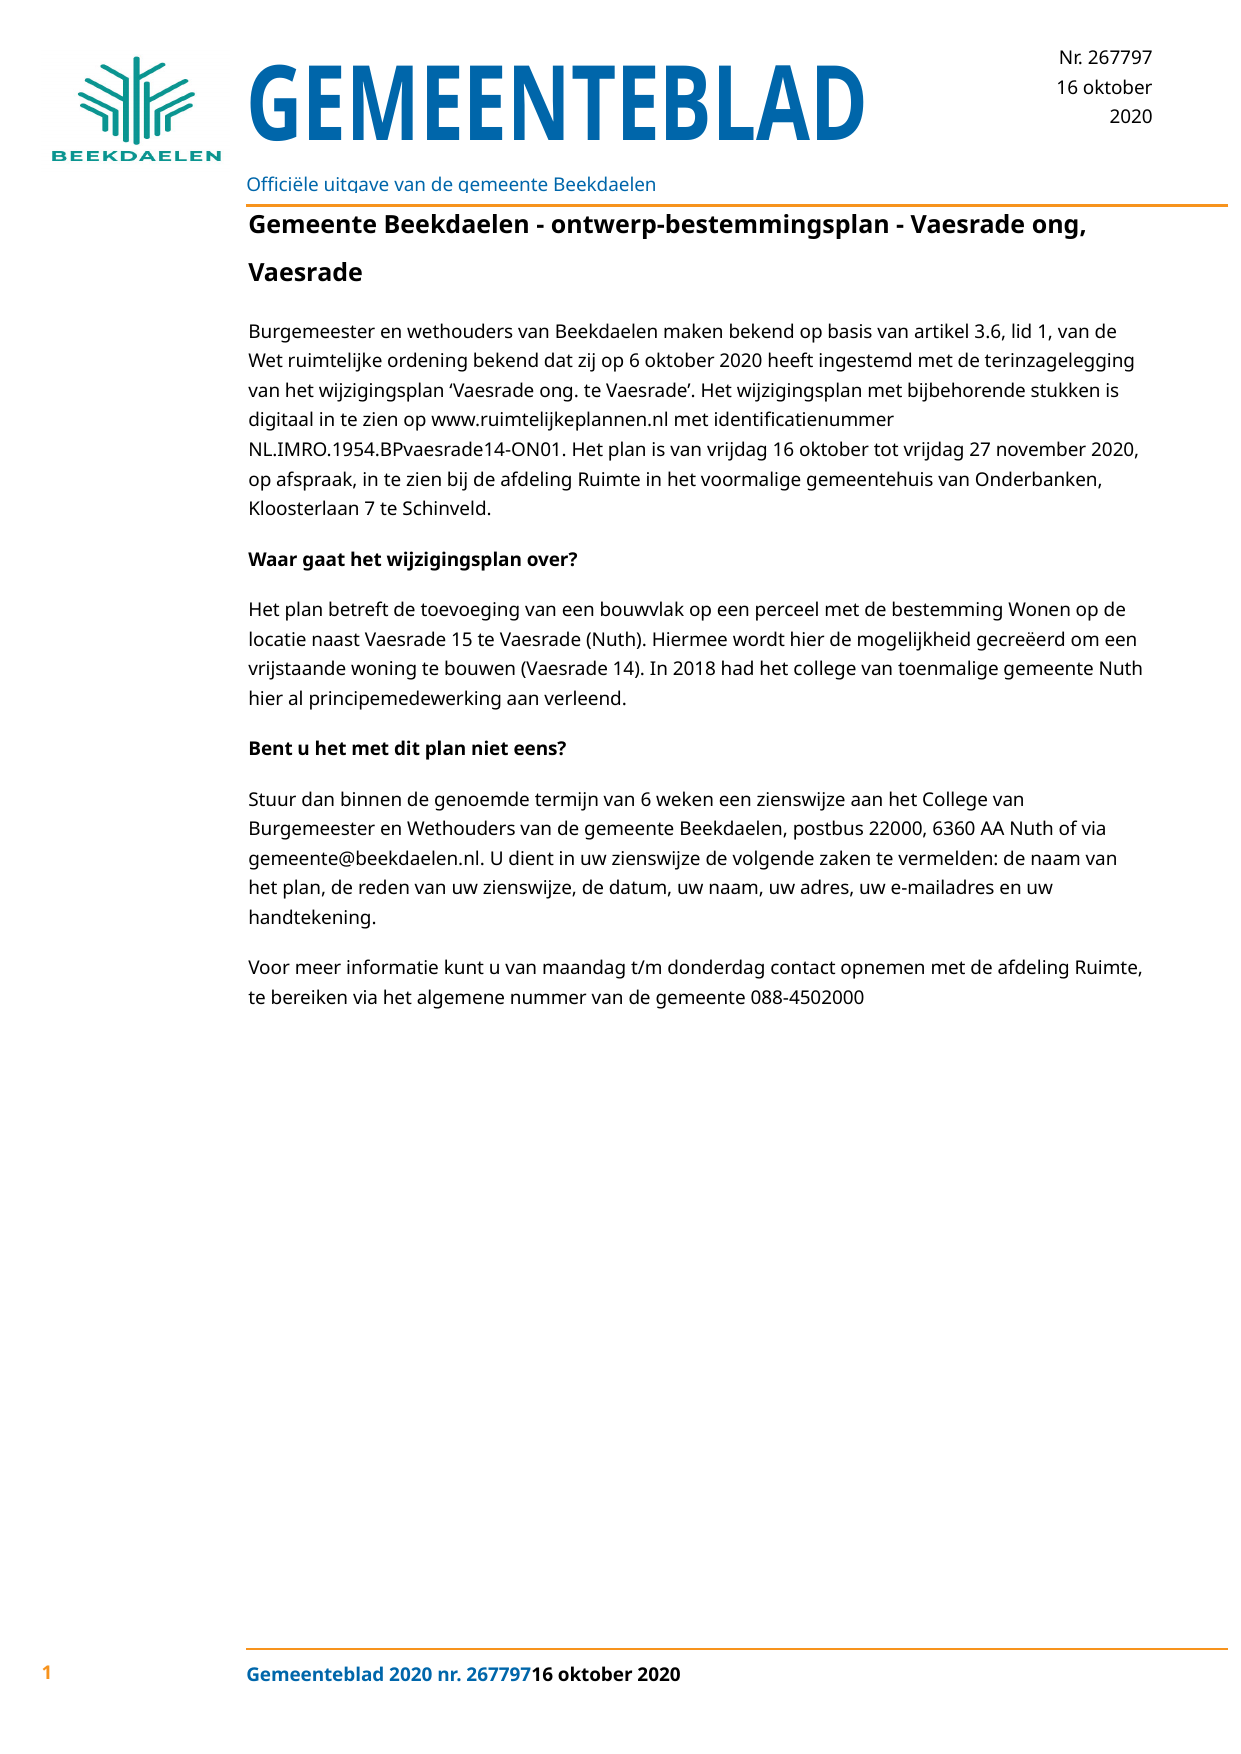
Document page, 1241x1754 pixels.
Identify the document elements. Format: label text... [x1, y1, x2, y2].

text Burgemeester en wethouders van Beekdaelen maken bekend op basis van artikel 3.6, lid 1, van de Wet ruimtelijke ordening bekend dat zij op 6 oktober 2020 heeft ingestemd met de terinzagelegging van het wijzigingsplan ‘Vaesrade ong. te Vaesrade’. Het wijzigingsplan met bijbehorende stukken is digitaal in te zien op www.ruimtelijkeplannen.nl met identificatienummer NL.IMRO.1954.BPvaesrade14-ON01. Het plan is van vrijdag 16 oktober tot vrijdag 27 november 2020, op afspraak, in te zien bij de afdeling Ruimte in het voormalige gemeentehuis van Onderbanken, Kloosterlaan 7 te Schinveld. [248, 318, 1152, 521]
picture [41, 47, 231, 172]
text Gemeente Beekdaelen - ontwerp-bestemmingsplan - Vaesrade ong, Vaesrade [248, 207, 1152, 288]
text Het plan betreft de toevoeging van een bouwvlak op een perceel met de bestemming Wonen op de locatie naast Vaesrade 15 te Vaesrade (Nuth). Hiermee wordt hier de mogelijkheid gecreëerd om een vrijstaande woning te bouwen (Vaesrade 14). In 2018 had het college van toenmalige gemeente Nuth hier al principemedewerking aan verleend. [248, 596, 1152, 711]
text Voor meer informatie kunt u van maandag t/m donderdag contact opnemen met de afdeling Ruimte, te bereiken via het algemene nummer van de gemeente 088-4502000 [248, 954, 1152, 1010]
text Waar gaat het wijzigingsplan over? [248, 546, 1152, 572]
text Stuur dan binnen de genoemde termijn van 6 weken een zienswijze aan het College van Burgemeester en Wethouders van de gemeente Beekdaelen, postbus 22000, 6360 AA Nuth of via gemeente@beekdaelen.nl. U dient in uw zienswijze de volgende zaken te vermelden: de naam van het plan, de reden van uw zienswijze, de datum, uw naam, uw adres, uw e-mailadres en uw handtekening. [248, 786, 1152, 930]
text Bent u het met dit plan niet eens? [248, 735, 1152, 761]
